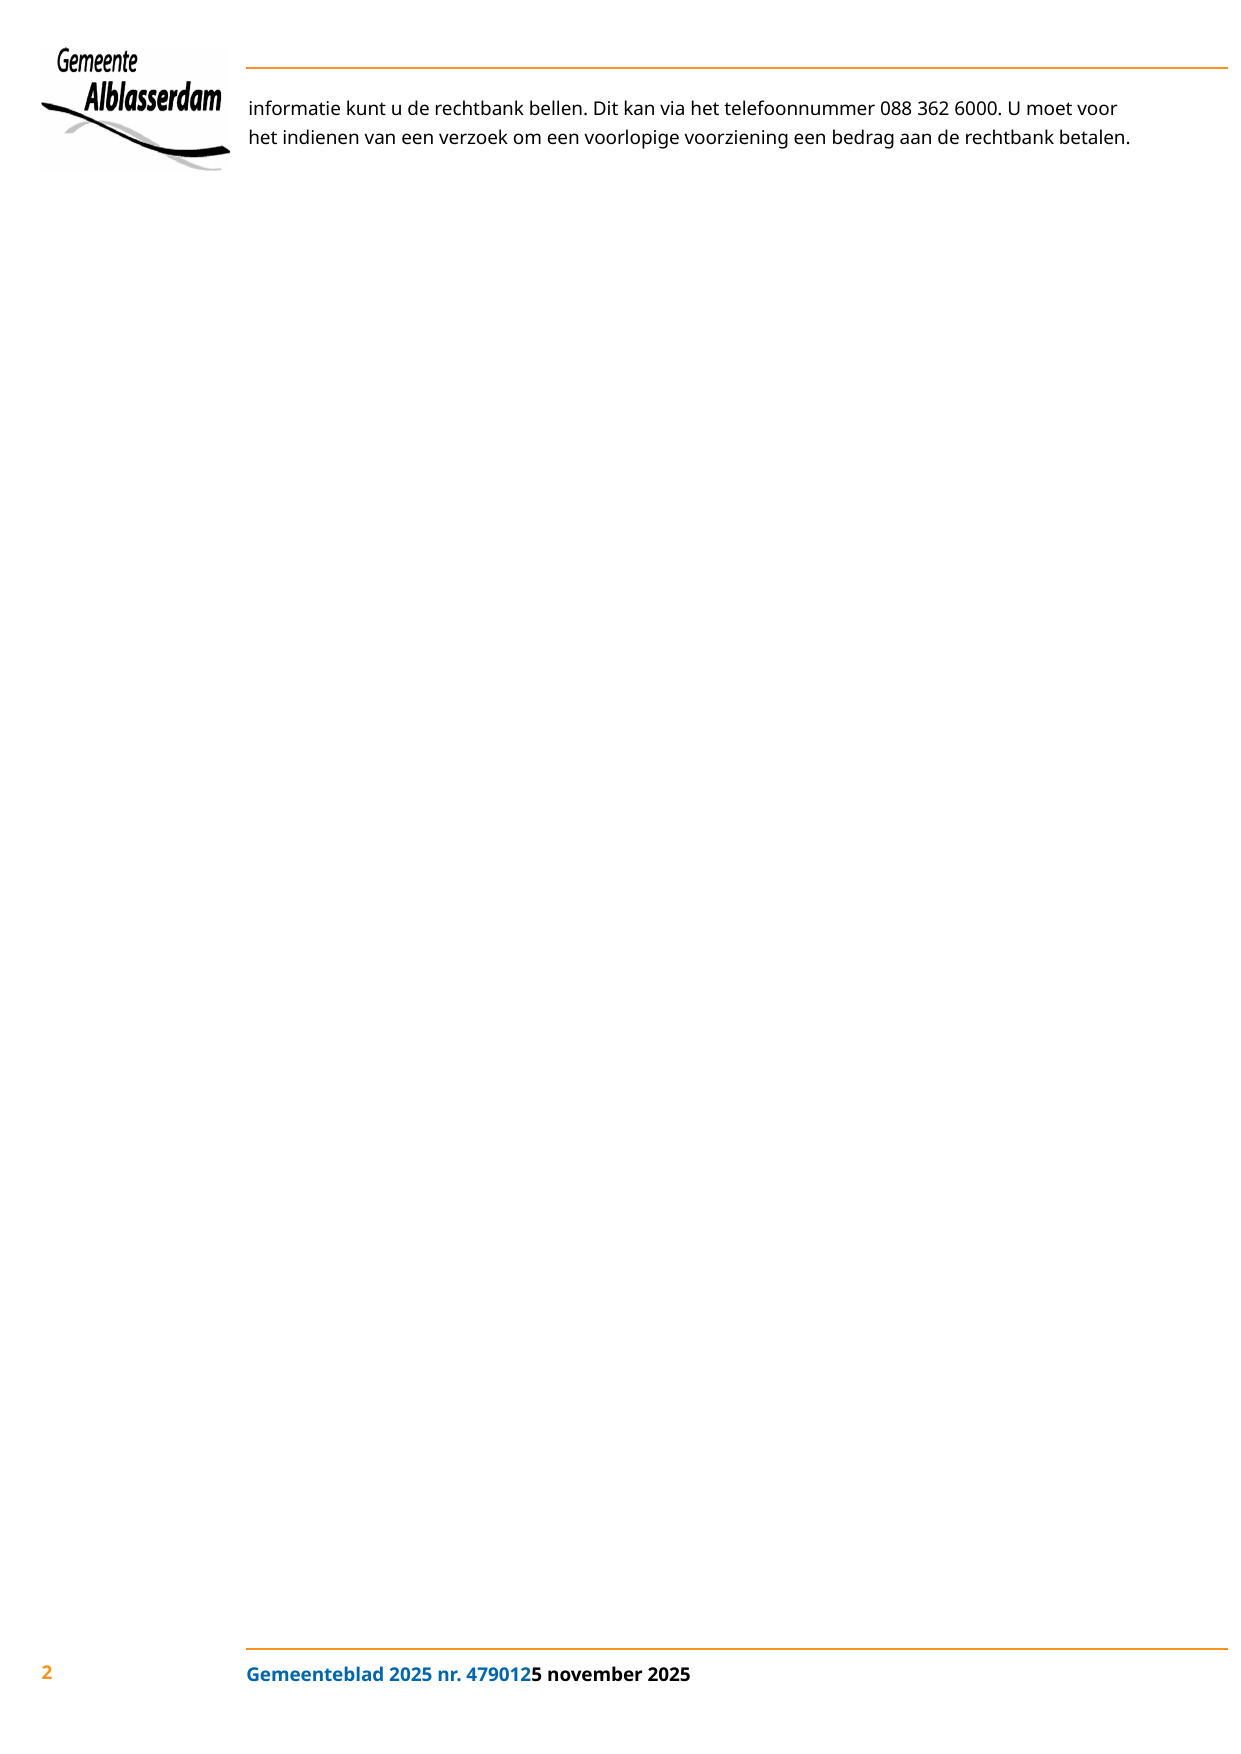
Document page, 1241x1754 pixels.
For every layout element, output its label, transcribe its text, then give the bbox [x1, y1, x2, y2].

picture [41, 47, 231, 172]
text informatie kunt u de rechtbank bellen. Dit kan via het telefoonnummer 088 362 6000. U moet voor het indienen van een verzoek om een voorlopige voorziening een bedrag aan de rechtbank betalen. [248, 95, 1152, 150]
